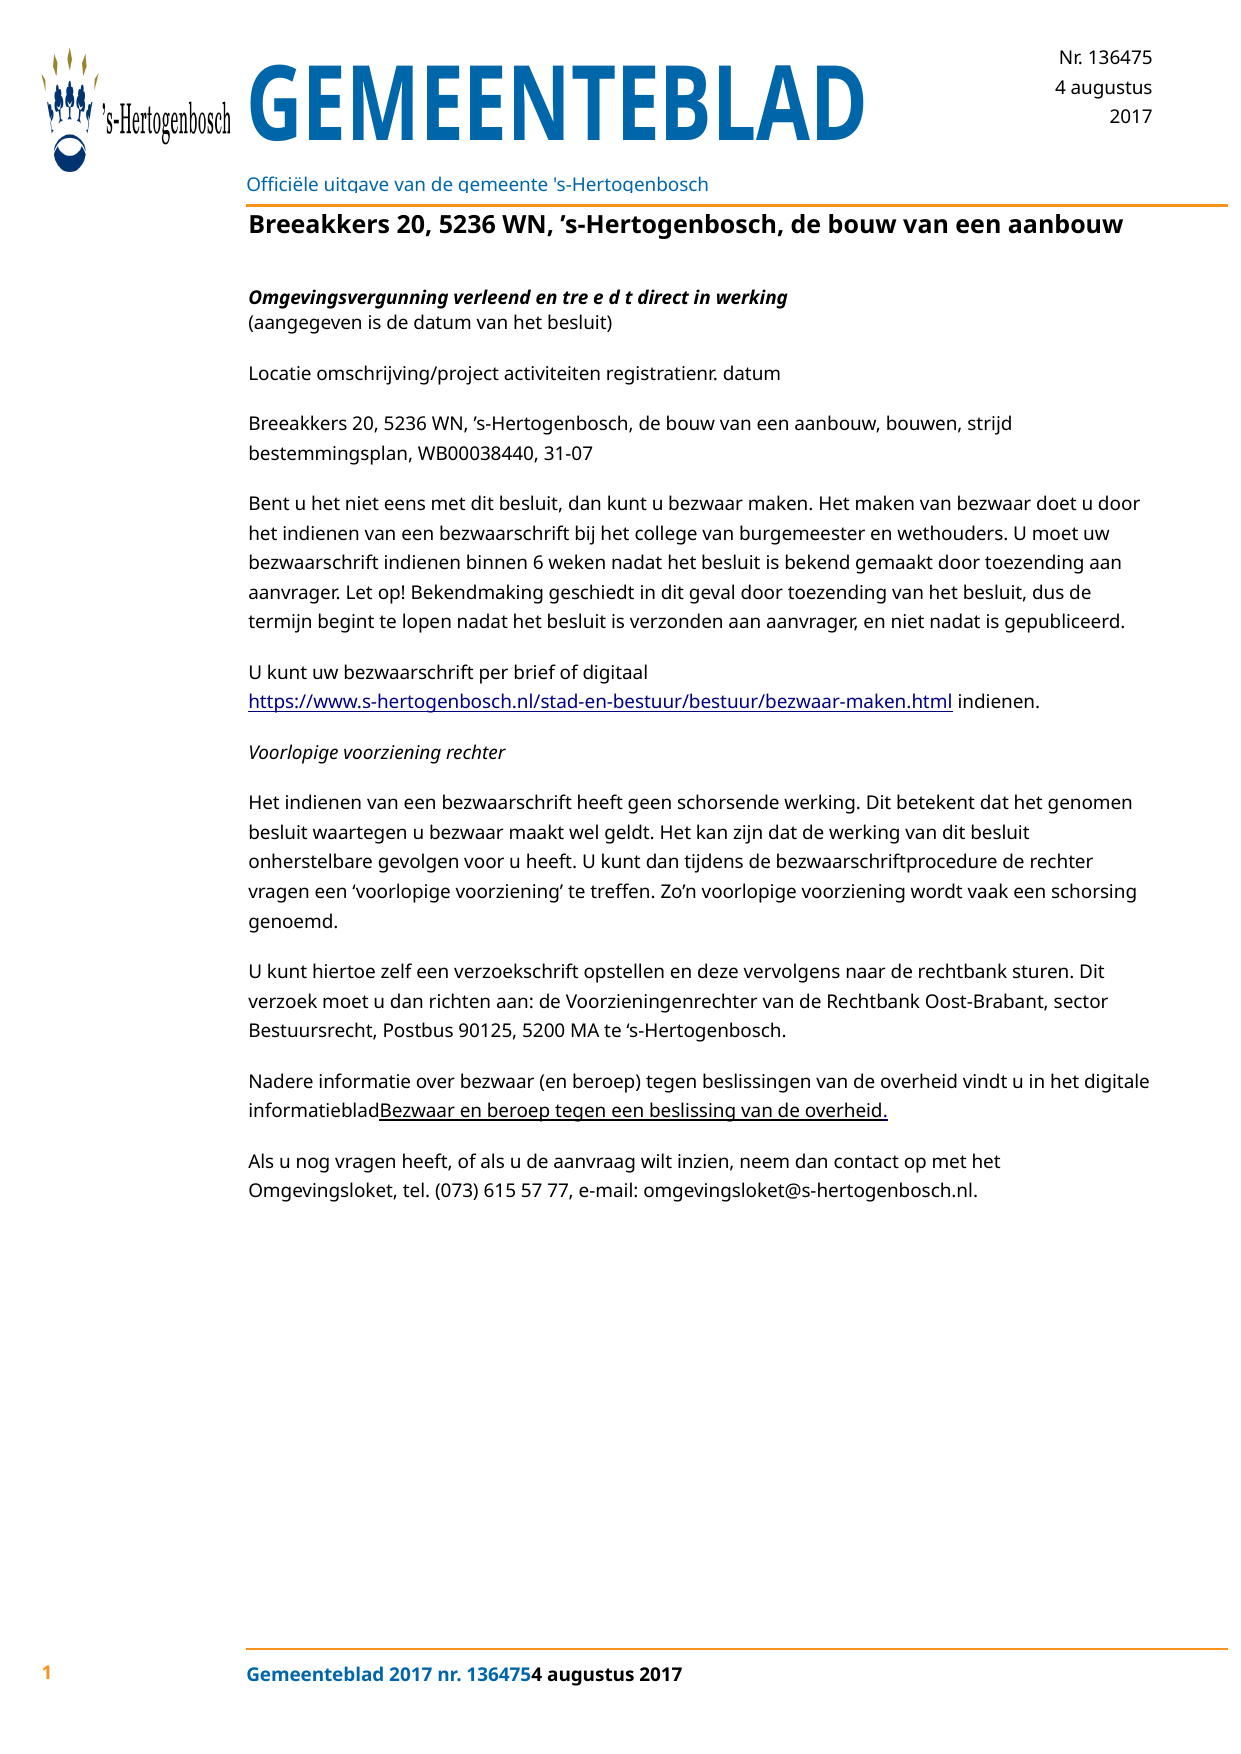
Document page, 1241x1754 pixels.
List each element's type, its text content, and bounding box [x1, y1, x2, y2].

text Omgevingsvergunning verleend en tre e d t direct in werking [248, 284, 1152, 309]
text Voorlopige voorziening rechter [248, 739, 1152, 765]
text Locatie omschrijving/project activiteiten registratienr. datum [248, 360, 1152, 386]
text Het indienen van een bezwaarschrift heeft geen schorsende werking. Dit betekent dat het genomen besluit waartegen u bezwaar maakt wel geldt. Het kan zijn dat de werking van dit besluit onherstelbare gevolgen voor u heeft. U kunt dan tijdens de bezwaarschriftprocedure de rechter vragen een ‘voorlopige voorziening’ te treffen. Zo’n voorlopige voorziening wordt vaak een schorsing genoemd. [248, 789, 1152, 934]
text Breeakkers 20, 5236 WN, ’s-Hertogenbosch, de bouw van een aanbouw, bouwen, strijd bestemmingsplan, WB00038440, 31-07 [248, 410, 1152, 466]
text Breeakkers 20, 5236 WN, ’s-Hertogenbosch, de bouw van een aanbouw [248, 207, 1152, 241]
text (aangegeven is de datum van het besluit) [248, 309, 1152, 335]
text Bent u het niet eens met dit besluit, dan kunt u bezwaar maken. Het maken van bezwaar doet u door het indienen van een bezwaarschrift bij het college van burgemeester en wethouders. U moet uw bezwaarschrift indienen binnen 6 weken nadat het besluit is bekend gemaakt door toezending aan aanvrager. Let op! Bekendmaking geschiedt in dit geval door toezending van het besluit, dus de termijn begint te lopen nadat het besluit is verzonden aan aanvrager, en niet nadat is gepubliceerd. [248, 490, 1152, 634]
text U kunt hiertoe zelf een verzoekschrift opstellen en deze vervolgens naar de rechtbank sturen. Dit verzoek moet u dan richten aan: de Voorzieningenrechter van de Rechtbank Oost-Brabant, sector Bestuursrecht, Postbus 90125, 5200 MA te ‘s-Hertogenbosch. [248, 958, 1152, 1043]
text Als u nog vragen heeft, of als u de aanvraag wilt inzien, neem dan contact op met het Omgevingsloket, tel. (073) 615 57 77, e-mail: omgevingsloket@s-hertogenbosch.nl. [248, 1148, 1152, 1203]
picture [41, 47, 231, 172]
text U kunt uw bezwaarschrift per brief of digitaal https://www.s-hertogenbosch.nl/stad-en-bestuur/bestuur/bezwaar-maken.html indienen. [248, 659, 1152, 714]
text Nadere informatie over bezwaar (en beroep) tegen beslissingen van de overheid vindt u in het digitale informatiebladBezwaar en beroep tegen een beslissing van de overheid. [248, 1068, 1152, 1123]
